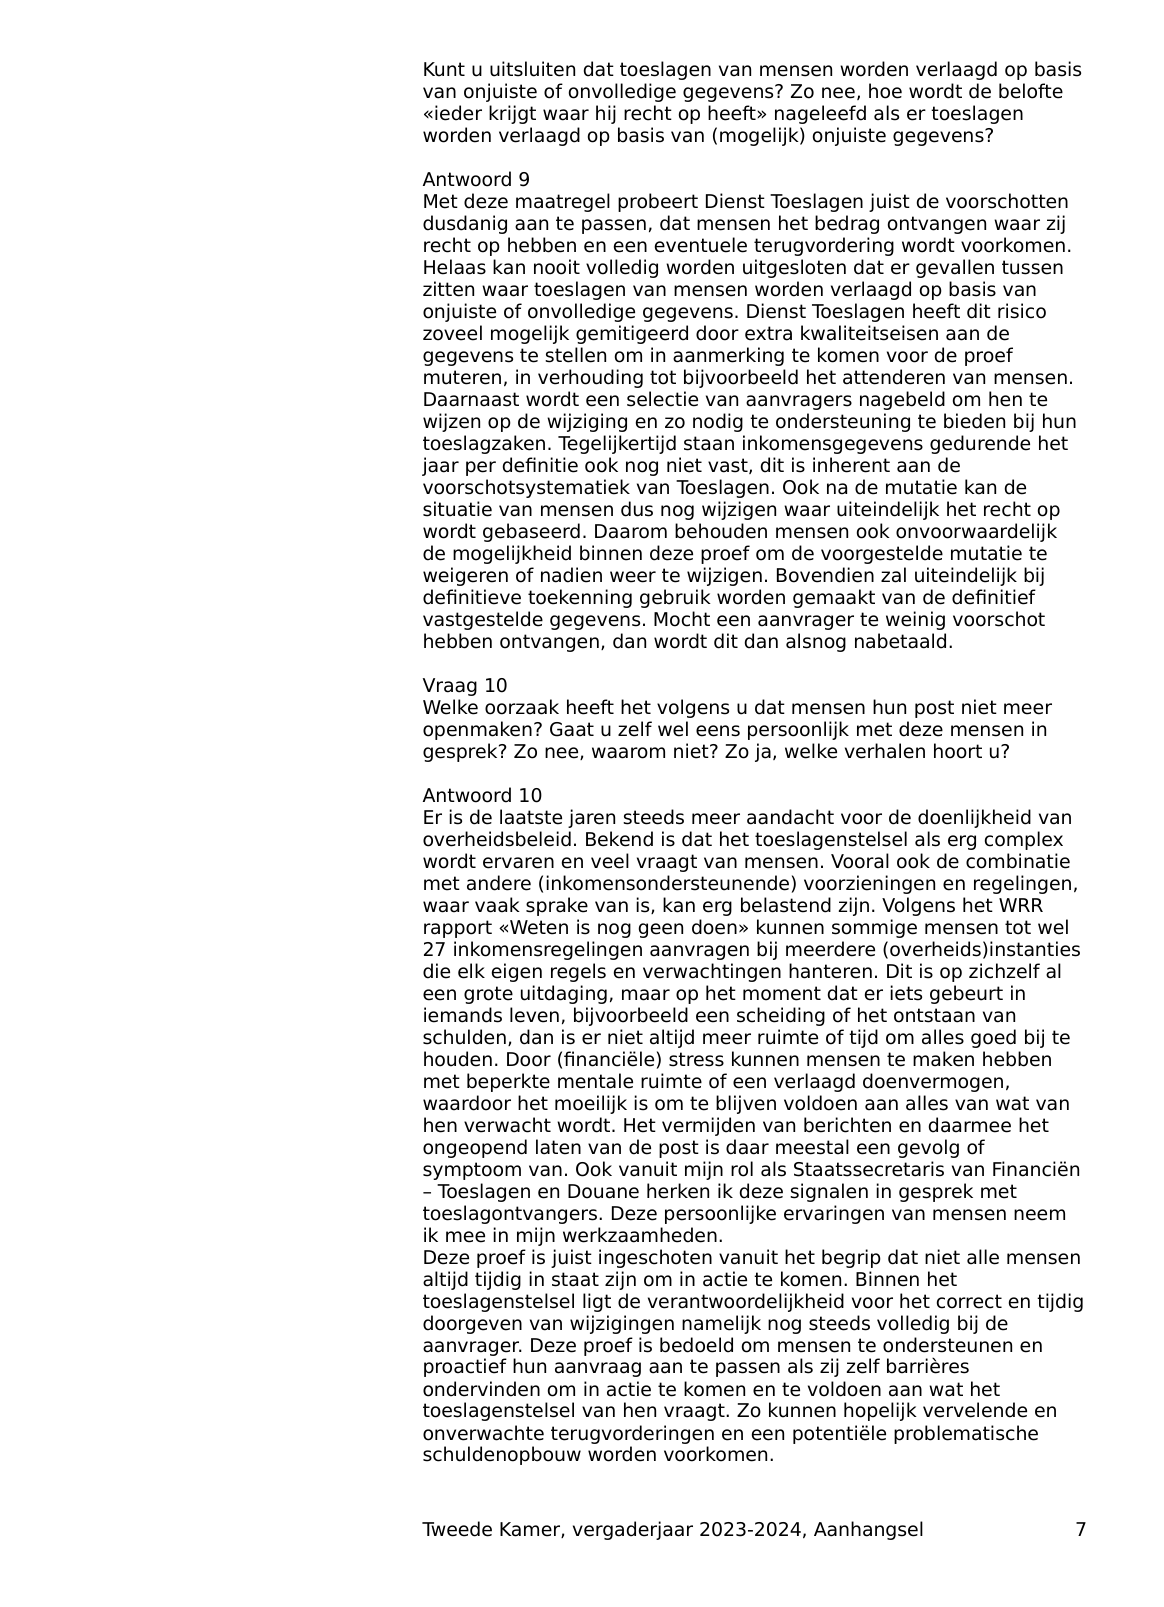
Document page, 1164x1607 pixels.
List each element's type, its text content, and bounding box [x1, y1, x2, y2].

text Welke oorzaak heeft het volgens u dat mensen hun post niet meer openmaken? Gaat u zelf wel eens persoonlijk met deze mensen in gesprek? Zo nee, waarom niet? Zo ja, welke verhalen hoort u? [422, 697, 1087, 763]
text Met deze maatregel probeert Dienst Toeslagen juist de voorschotten dusdanig aan te passen, dat mensen het bedrag ontvangen waar zij recht op hebben en een eventuele terugvordering wordt voorkomen. Helaas kan nooit volledig worden uitgesloten dat er gevallen tussen zitten waar toeslagen van mensen worden verlaagd op basis van onjuiste of onvolledige gegevens. Dienst Toeslagen heeft dit risico zoveel mogelijk gemitigeerd door extra kwaliteitseisen aan de gegevens te stellen om in aanmerking te komen voor de proef muteren, in verhouding tot bijvoorbeeld het attenderen van mensen. Daarnaast wordt een selectie van aanvragers nagebeld om hen te wijzen op de wijziging en zo nodig te ondersteuning te bieden bij hun toeslagzaken. Tegelijkertijd staan inkomensgegevens gedurende het jaar per definitie ook nog niet vast, dit is inherent aan de voorschotsystematiek van Toeslagen. Ook na de mutatie kan de situatie van mensen dus nog wijzigen waar uiteindelijk het recht op wordt gebaseerd. Daarom behouden mensen ook onvoorwaardelijk de mogelijkheid binnen deze proef om de voorgestelde mutatie te weigeren of nadien weer te wijzigen. Bovendien zal uiteindelijk bij definitieve toekenning gebruik worden gemaakt van de definitief vastgestelde gegevens. Mocht een aanvrager te weinig voorschot hebben ontvangen, dan wordt dit dan alsnog nabetaald. [422, 191, 1087, 653]
text Deze proef is juist ingeschoten vanuit het begrip dat niet alle mensen altijd tijdig in staat zijn om in actie te komen. Binnen het toeslagenstelsel ligt de verantwoordelijkheid voor het correct en tijdig doorgeven van wijzigingen namelijk nog steeds volledig bij de aanvrager. Deze proef is bedoeld om mensen te ondersteunen en proactief hun aanvraag aan te passen als zij zelf barrières ondervinden om in actie te komen en te voldoen aan wat het toeslagenstelsel van hen vraagt. Zo kunnen hopelijk vervelende en onverwachte terugvorderingen en een potentiële problematische schuldenopbouw worden voorkomen. [422, 1247, 1087, 1466]
text Er is de laatste jaren steeds meer aandacht voor de doenlijkheid van overheidsbeleid. Bekend is dat het toeslagenstelsel als erg complex wordt ervaren en veel vraagt van mensen. Vooral ook de combinatie met andere (inkomensondersteunende) voorzieningen en regelingen, waar vaak sprake van is, kan erg belastend zijn. Volgens het WRR rapport «Weten is nog geen doen» kunnen sommige mensen tot wel 27 inkomensregelingen aanvragen bij meerdere (overheids)instanties die elk eigen regels en verwachtingen hanteren. Dit is op zichzelf al een grote uitdaging, maar op het moment dat er iets gebeurt in iemands leven, bijvoorbeeld een scheiding of het ontstaan van schulden, dan is er niet altijd meer ruimte of tijd om alles goed bij te houden. Door (financiële) stress kunnen mensen te maken hebben met beperkte mentale ruimte of een verlaagd doenvermogen, waardoor het moeilijk is om te blijven voldoen aan alles van wat van hen verwacht wordt. Het vermijden van berichten en daarmee het ongeopend laten van de post is daar meestal een gevolg of symptoom van. Ook vanuit mijn rol als Staatssecretaris van Financiën – Toeslagen en Douane herken ik deze signalen in gesprek met toeslagontvangers. Deze persoonlijke ervaringen van mensen neem ik mee in mijn werkzaamheden. [422, 807, 1087, 1247]
text Kunt u uitsluiten dat toeslagen van mensen worden verlaagd op basis van onjuiste of onvolledige gegevens? Zo nee, hoe wordt de belofte «ieder krijgt waar hij recht op heeft» nageleefd als er toeslagen worden verlaagd op basis van (mogelijk) onjuiste gegevens? [422, 59, 1087, 147]
text Antwoord 9 [422, 169, 1087, 191]
text Antwoord 10 [422, 785, 1087, 807]
text Vraag 10 [422, 675, 1087, 697]
